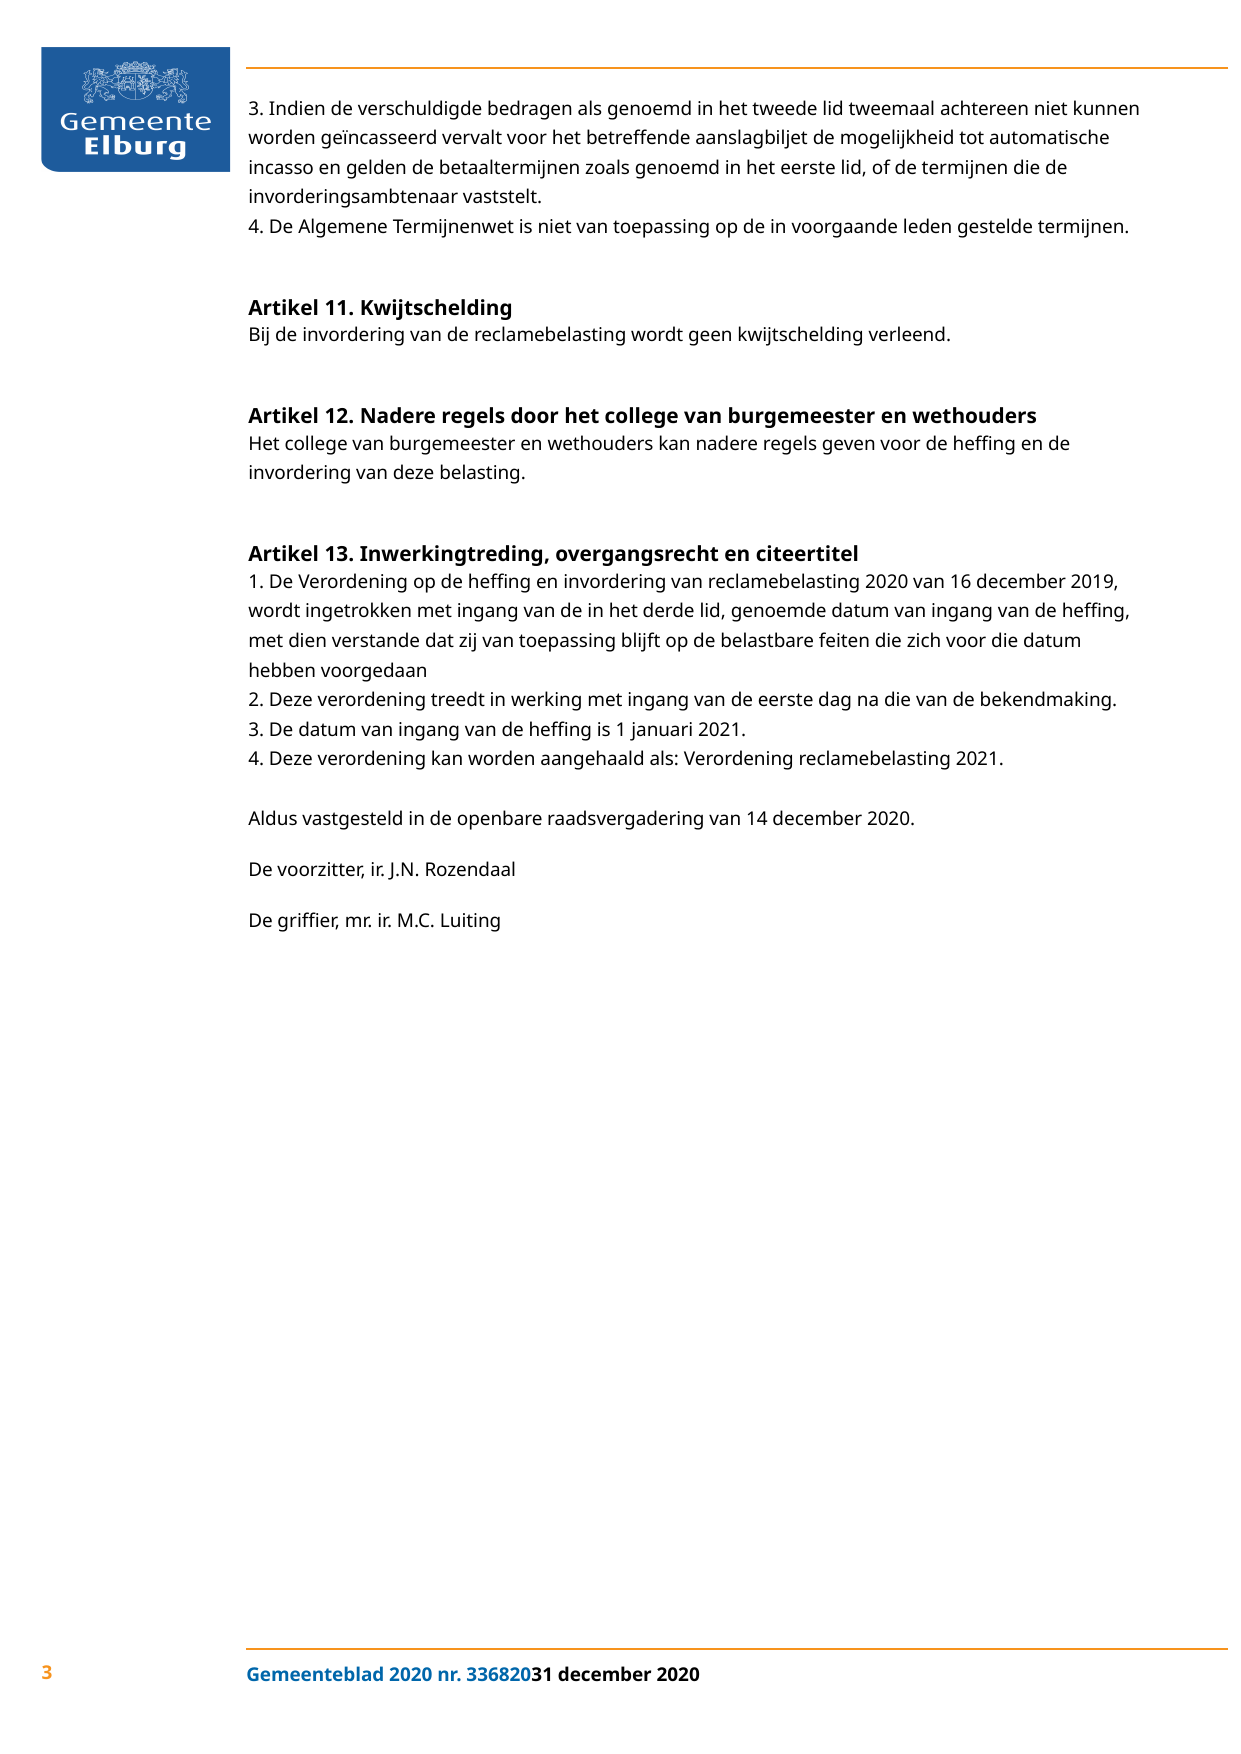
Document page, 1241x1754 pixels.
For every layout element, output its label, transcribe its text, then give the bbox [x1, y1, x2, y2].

text De griffier, mr. ir. M.C. Luiting [248, 908, 1152, 933]
text Artikel 13. Inwerkingtreding, overgangsrecht en citeertitel [248, 539, 1152, 568]
text 4. De Algemene Termijnenwet is niet van toepassing op de in voorgaande leden gestelde termijnen. [248, 213, 1152, 239]
text Bij de invordering van de reclamebelasting wordt geen kwijtschelding verleend. [248, 322, 1152, 347]
text Het college van burgemeester en wethouders kan nadere regels geven voor de heffing en de invordering van deze belasting. [248, 430, 1152, 485]
picture [41, 47, 231, 172]
text 1. De Verordening op de heffing en invordering van reclamebelasting 2020 van 16 december 2019, wordt ingetrokken met ingang van de in het derde lid, genoemde datum van ingang van de heffing, met dien verstande dat zij van toepassing blijft op de belastbare feiten die zich voor die datum hebben voorgedaan [248, 568, 1152, 682]
text Aldus vastgesteld in de openbare raadsvergadering van 14 december 2020. [248, 805, 1152, 830]
text 3. De datum van ingang van de heffing is 1 januari 2021. [248, 716, 1152, 742]
text Artikel 11. Kwijtschelding [248, 293, 1152, 322]
text 4. Deze verordening kan worden aangehaald als: Verordening reclamebelasting 2021. [248, 746, 1152, 771]
text 3. Indien de verschuldigde bedragen als genoemd in het tweede lid tweemaal achtereen niet kunnen worden geïncasseerd vervalt voor het betreffende aanslagbiljet de mogelijkheid tot automatische incasso en gelden de betaaltermijnen zoals genoemd in het eerste lid, of de termijnen die de invorderingsambtenaar vaststelt. [248, 95, 1152, 209]
text Artikel 12. Nadere regels door het college van burgemeester en wethouders [248, 402, 1152, 430]
text 2. Deze verordening treedt in werking met ingang van de eerste dag na die van de bekendmaking. [248, 686, 1152, 712]
text De voorzitter, ir. J.N. Rozendaal [248, 856, 1152, 882]
